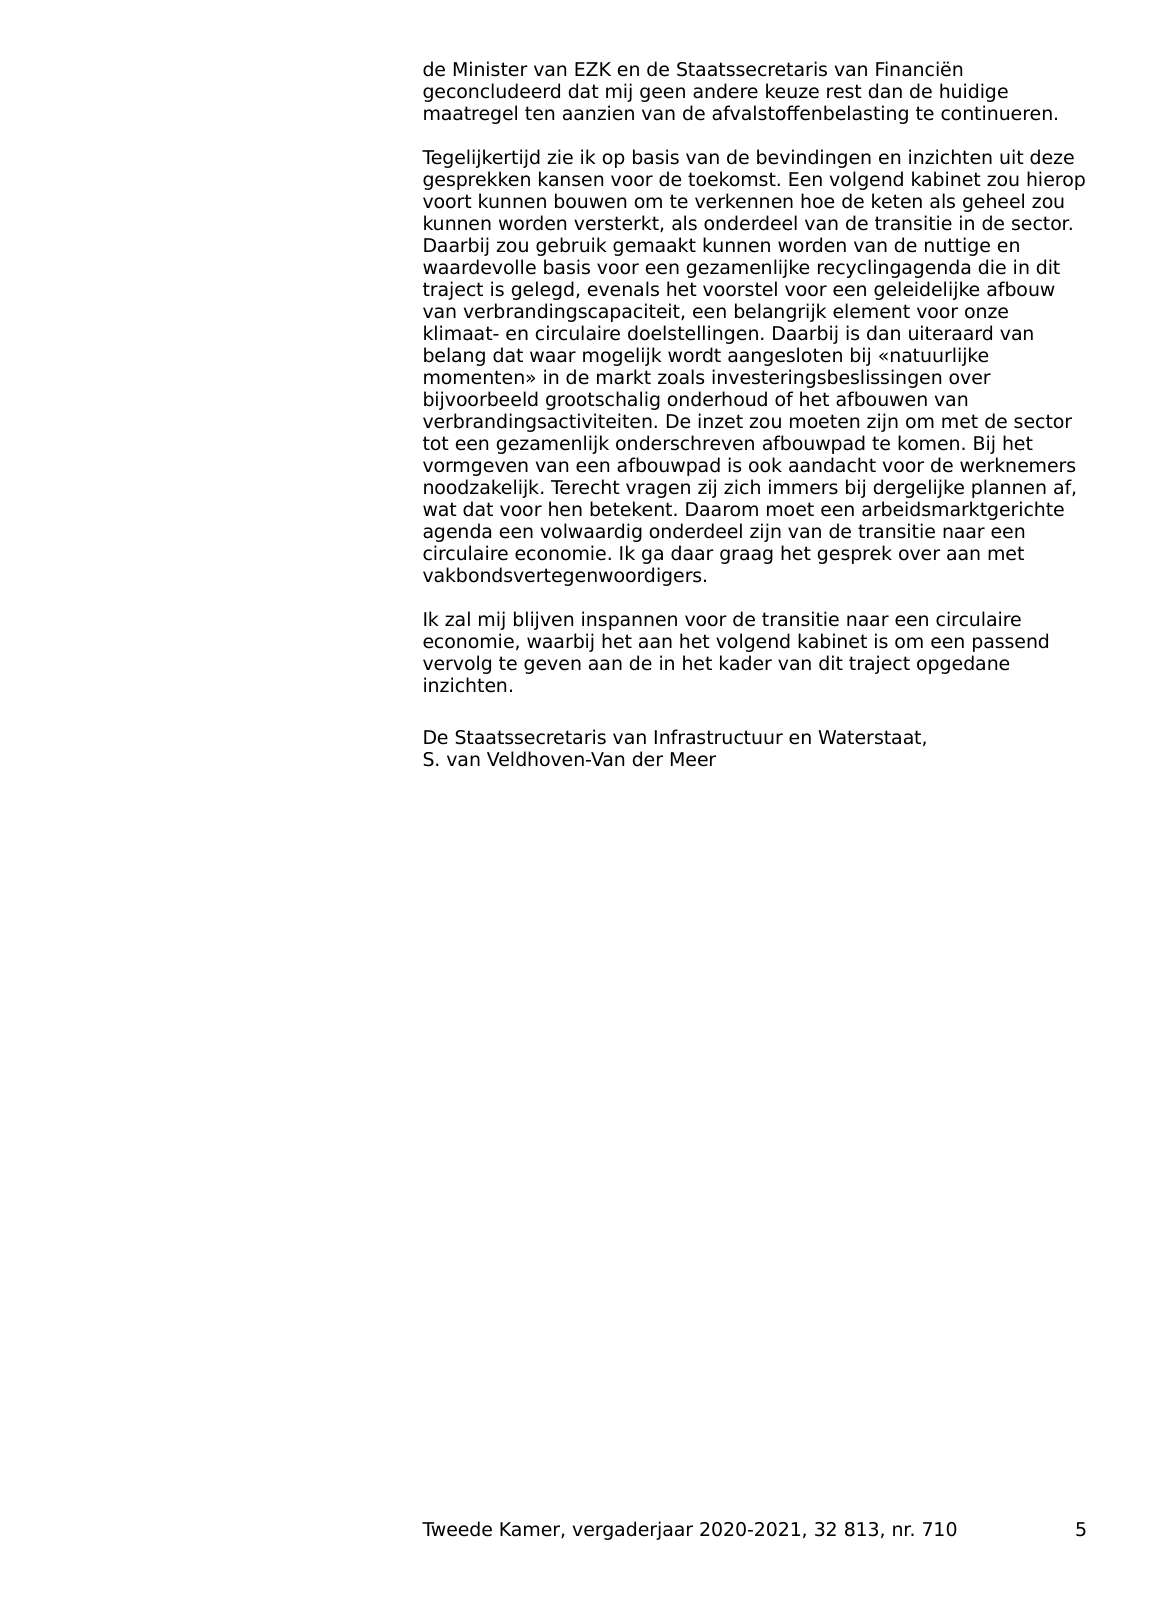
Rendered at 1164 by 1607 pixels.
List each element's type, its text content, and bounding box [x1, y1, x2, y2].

text Tegelijkertijd zie ik op basis van de bevindingen en inzichten uit deze gesprekken kansen voor de toekomst. Een volgend kabinet zou hierop voort kunnen bouwen om te verkennen hoe de keten als geheel zou kunnen worden versterkt, als onderdeel van de transitie in de sector. Daarbij zou gebruik gemaakt kunnen worden van de nuttige en waardevolle basis voor een gezamenlijke recyclingagenda die in dit traject is gelegd, evenals het voorstel voor een geleidelijke afbouw van verbrandingscapaciteit, een belangrijk element voor onze klimaat- en circulaire doelstellingen. Daarbij is dan uiteraard van belang dat waar mogelijk wordt aangesloten bij «natuurlijke momenten» in de markt zoals investeringsbeslissingen over bijvoorbeeld grootschalig onderhoud of het afbouwen van verbrandingsactiviteiten. De inzet zou moeten zijn om met de sector tot een gezamenlijk onderschreven afbouwpad te komen. Bij het vormgeven van een afbouwpad is ook aandacht voor de werknemers noodzakelijk. Terecht vragen zij zich immers bij dergelijke plannen af, wat dat voor hen betekent. Daarom moet een arbeidsmarktgerichte agenda een volwaardig onderdeel zijn van de transitie naar een circulaire economie. Ik ga daar graag het gesprek over aan met vakbondsvertegenwoordigers. [422, 147, 1087, 587]
text De Staatssecretaris van Infrastructuur en Waterstaat, S. van Veldhoven-Van der Meer [422, 727, 1087, 771]
text Ik zal mij blijven inspannen voor de transitie naar een circulaire economie, waarbij het aan het volgend kabinet is om een passend vervolg te geven aan de in het kader van dit traject opgedane inzichten. [422, 609, 1087, 697]
text de Minister van EZK en de Staatssecretaris van Financiën geconcludeerd dat mij geen andere keuze rest dan de huidige maatregel ten aanzien van de afvalstoffenbelasting te continueren. [422, 59, 1087, 125]
